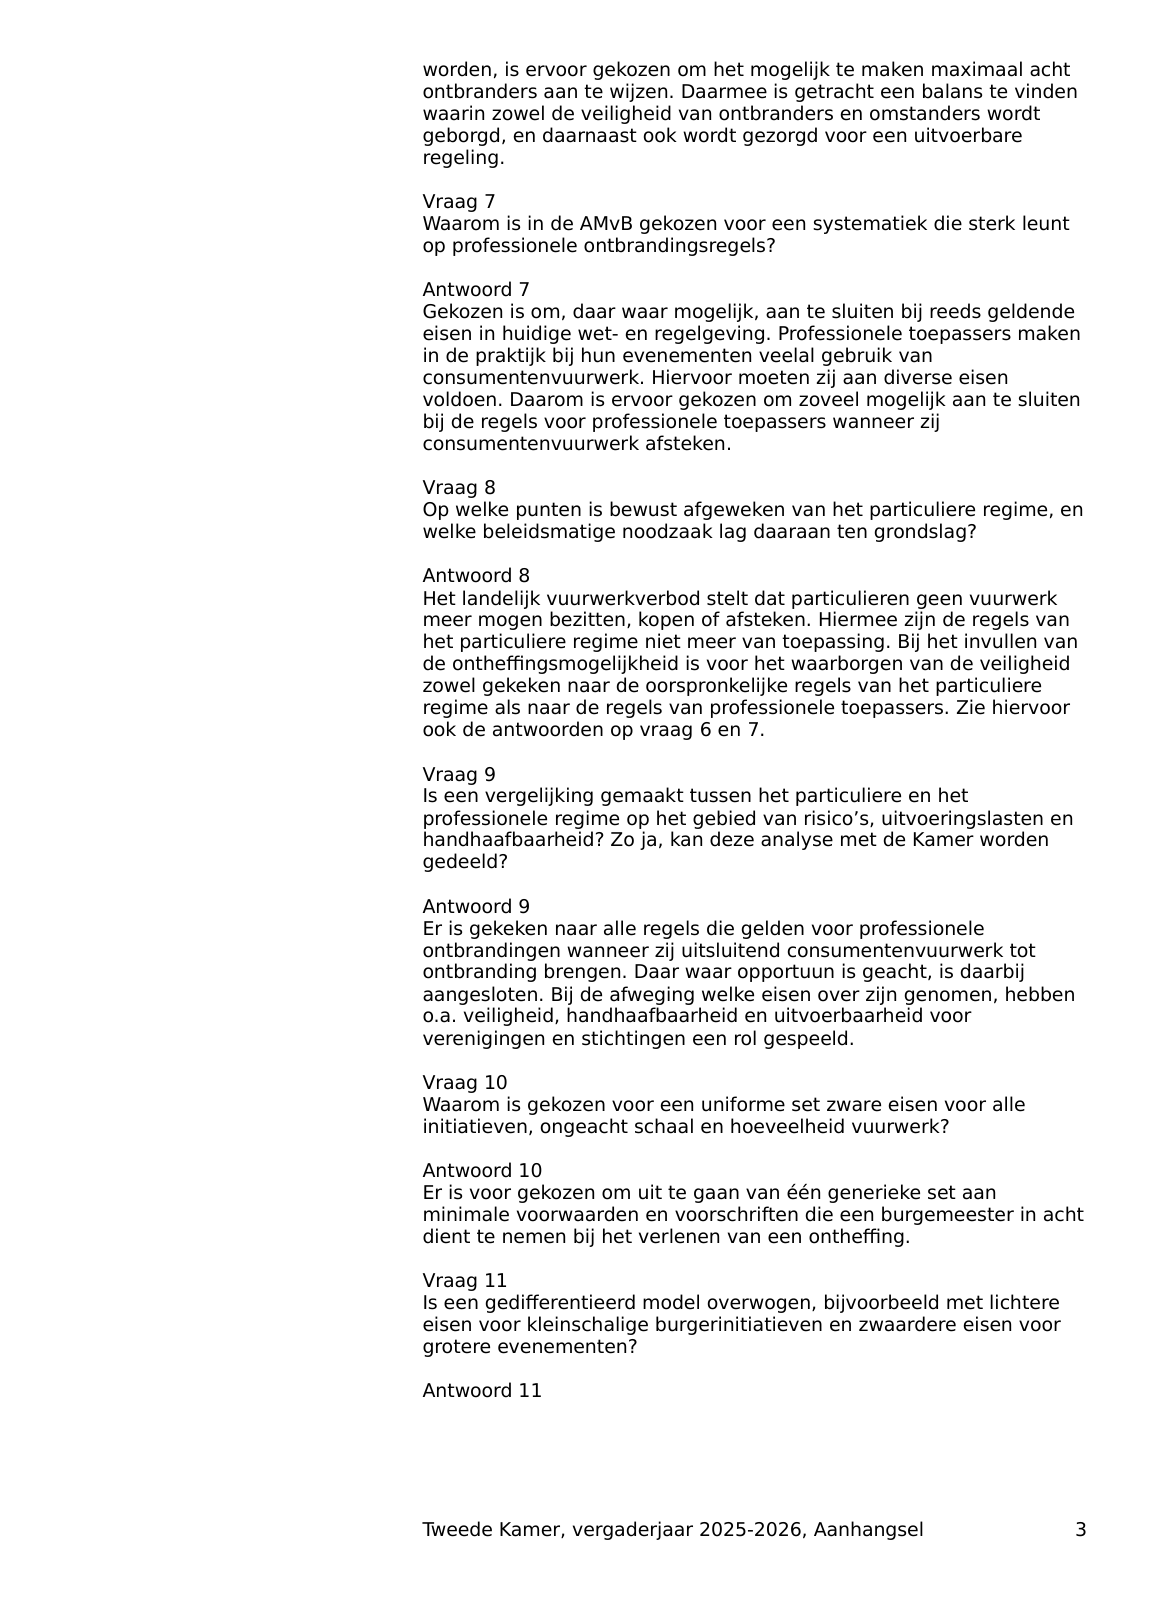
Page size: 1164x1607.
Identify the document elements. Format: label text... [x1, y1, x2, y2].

text Vraag 10 [422, 1072, 1087, 1093]
text Vraag 11 [422, 1270, 1087, 1292]
text Antwoord 10 [422, 1160, 1087, 1182]
text Er is voor gekozen om uit te gaan van één generieke set aan minimale voorwaarden en voorschriften die een burgemeester in acht dient te nemen bij het verlenen van een ontheffing. [422, 1182, 1087, 1248]
text Is een vergelijking gemaakt tussen het particuliere en het professionele regime op het gebied van risico’s, uitvoeringslasten en handhaafbaarheid? Zo ja, kan deze analyse met de Kamer worden gedeeld? [422, 785, 1087, 873]
text Antwoord 8 [422, 565, 1087, 587]
text Vraag 8 [422, 477, 1087, 499]
text Op welke punten is bewust afgeweken van het particuliere regime, en welke beleidsmatige noodzaak lag daaraan ten grondslag? [422, 499, 1087, 543]
text Waarom is gekozen voor een uniforme set zware eisen voor alle initiatieven, ongeacht schaal en hoeveelheid vuurwerk? [422, 1093, 1087, 1137]
text Gekozen is om, daar waar mogelijk, aan te sluiten bij reeds geldende eisen in huidige wet- en regelgeving. Professionele toepassers maken in de praktijk bij hun evenementen veelal gebruik van consumentenvuurwerk. Hiervoor moeten zij aan diverse eisen voldoen. Daarom is ervoor gekozen om zoveel mogelijk aan te sluiten bij de regels voor professionele toepassers wanneer zij consumentenvuurwerk afsteken. [422, 301, 1087, 455]
text Antwoord 11 [422, 1380, 1087, 1402]
text Is een gedifferentieerd model overwogen, bijvoorbeeld met lichtere eisen voor kleinschalige burgerinitiatieven en zwaardere eisen voor grotere evenementen? [422, 1292, 1087, 1358]
text Antwoord 7 [422, 279, 1087, 301]
text Waarom is in de AMvB gekozen voor een systematiek die sterk leunt op professionele ontbrandingsregels? [422, 213, 1087, 257]
text Er is gekeken naar alle regels die gelden voor professionele ontbrandingen wanneer zij uitsluitend consumentenvuurwerk tot ontbranding brengen. Daar waar opportuun is geacht, is daarbij aangesloten. Bij de afweging welke eisen over zijn genomen, hebben o.a. veiligheid, handhaafbaarheid en uitvoerbaarheid voor verenigingen en stichtingen een rol gespeeld. [422, 917, 1087, 1049]
text Vraag 7 [422, 191, 1087, 213]
text Vraag 9 [422, 763, 1087, 785]
text Antwoord 9 [422, 896, 1087, 917]
text worden, is ervoor gekozen om het mogelijk te maken maximaal acht ontbranders aan te wijzen. Daarmee is getracht een balans te vinden waarin zowel de veiligheid van ontbranders en omstanders wordt geborgd, en daarnaast ook wordt gezorgd voor een uitvoerbare regeling. [422, 59, 1087, 169]
text Het landelijk vuurwerkverbod stelt dat particulieren geen vuurwerk meer mogen bezitten, kopen of afsteken. Hiermee zijn de regels van het particuliere regime niet meer van toepassing. Bij het invullen van de ontheffingsmogelijkheid is voor het waarborgen van de veiligheid zowel gekeken naar de oorspronkelijke regels van het particuliere regime als naar de regels van professionele toepassers. Zie hiervoor ook de antwoorden op vraag 6 en 7. [422, 587, 1087, 741]
